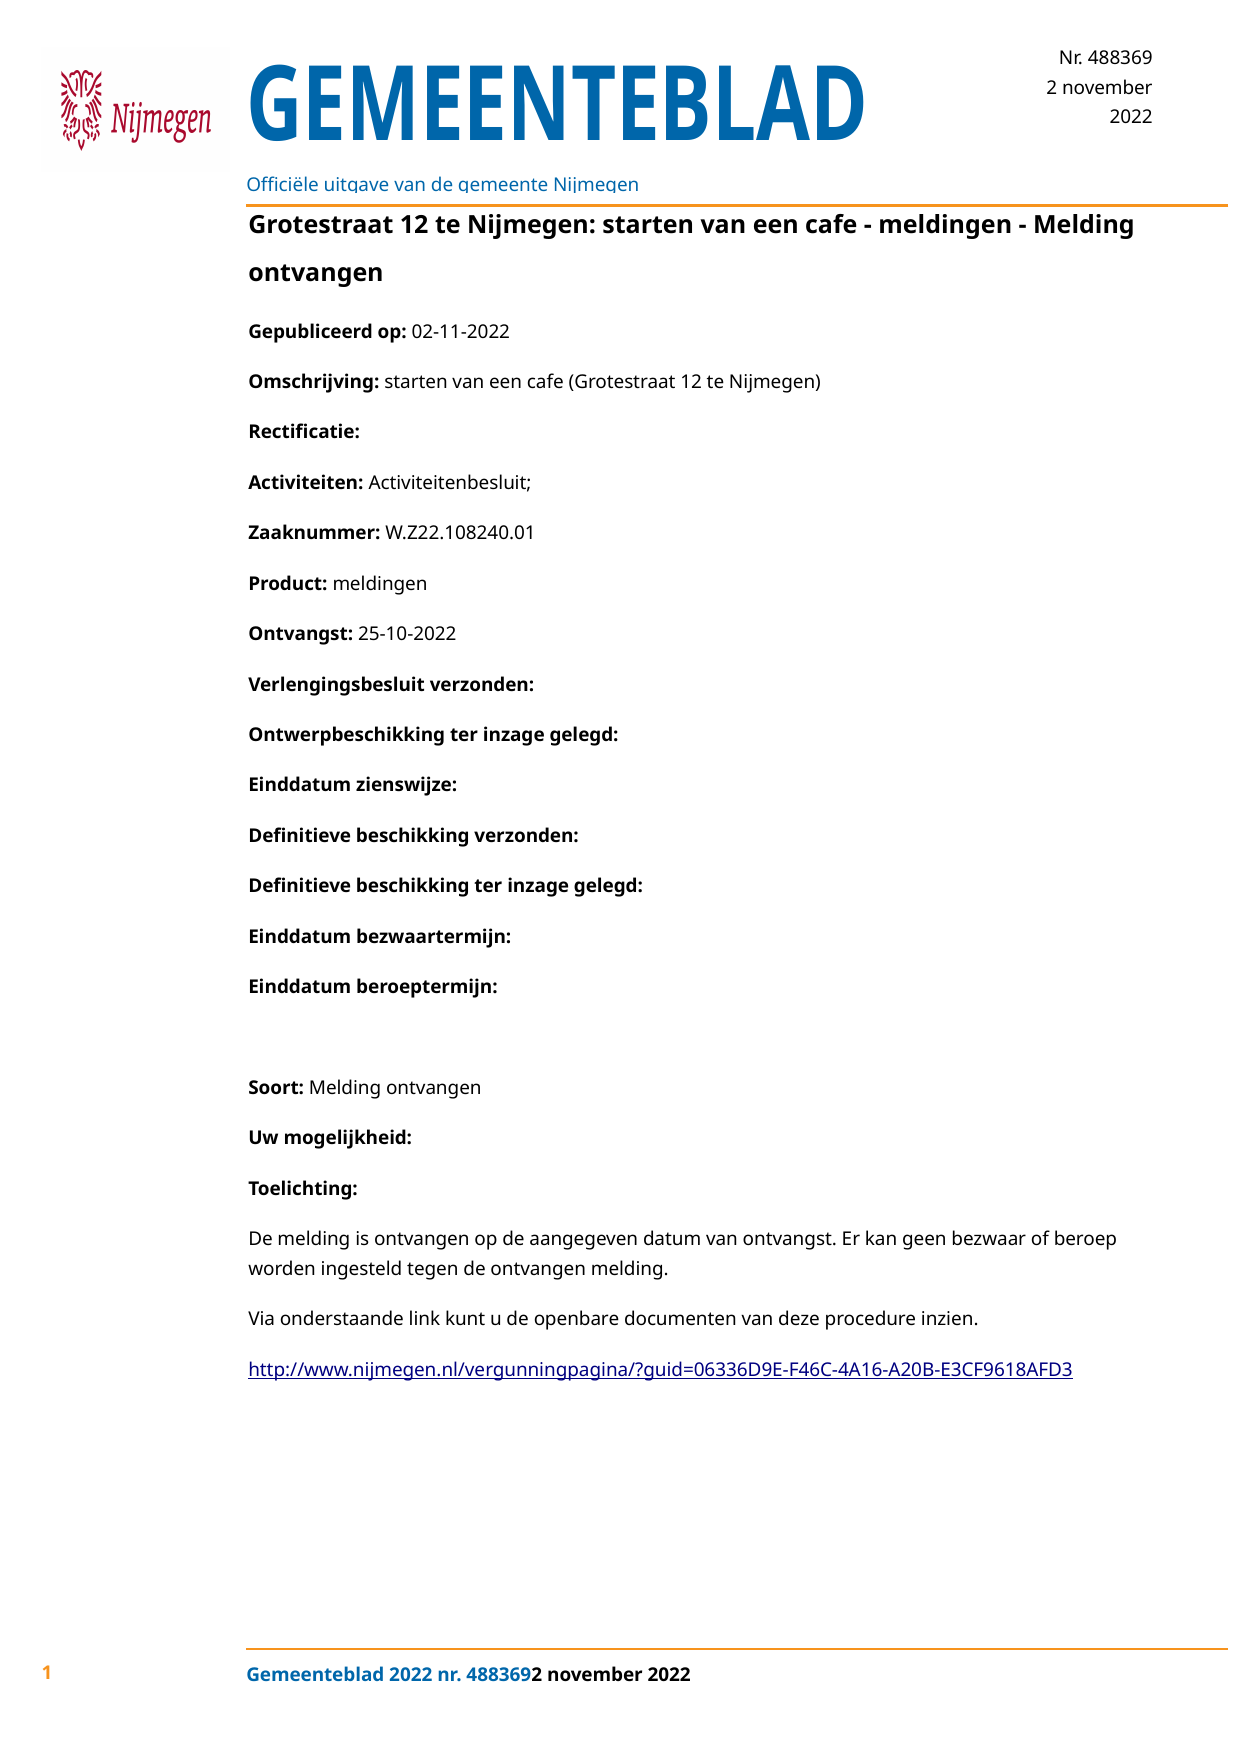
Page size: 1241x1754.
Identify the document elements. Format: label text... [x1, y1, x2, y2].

text Grotestraat 12 te Nijmegen: starten van een cafe - meldingen - Melding ontvangen [248, 207, 1152, 288]
text Ontvangst: 25-10-2022 [248, 620, 1152, 646]
text Gepubliceerd op: 02-11-2022 [248, 318, 1152, 344]
text Einddatum bezwaartermijn: [248, 923, 1152, 949]
text Toelichting: [248, 1175, 1152, 1201]
picture [41, 47, 231, 172]
text Product: meldingen [248, 570, 1152, 596]
text Uw mogelijkheid: [248, 1124, 1152, 1150]
text http://www.nijmegen.nl/vergunningpagina/?guid=06336D9E-F46C-4A16-A20B-E3CF9618AFD3 [248, 1356, 1152, 1382]
text Einddatum beroeptermijn: [248, 973, 1152, 999]
text Via onderstaande link kunt u de openbare documenten van deze procedure inzien. [248, 1305, 1152, 1331]
text Verlengingsbesluit verzonden: [248, 671, 1152, 697]
text Omschrijving: starten van een cafe (Grotestraat 12 te Nijmegen) [248, 368, 1152, 394]
text Zaaknummer: W.Z22.108240.01 [248, 519, 1152, 545]
text Activiteiten: Activiteitenbesluit; [248, 469, 1152, 495]
text Soort: Melding ontvangen [248, 1074, 1152, 1100]
text Definitieve beschikking verzonden: [248, 822, 1152, 848]
text Einddatum zienswijze: [248, 772, 1152, 797]
text Ontwerpbeschikking ter inzage gelegd: [248, 721, 1152, 747]
text Definitieve beschikking ter inzage gelegd: [248, 872, 1152, 898]
text De melding is ontvangen op de aangegeven datum van ontvangst. Er kan geen bezwaar of beroep worden ingesteld tegen de ontvangen melding. [248, 1225, 1152, 1281]
text Rectificatie: [248, 419, 1152, 444]
